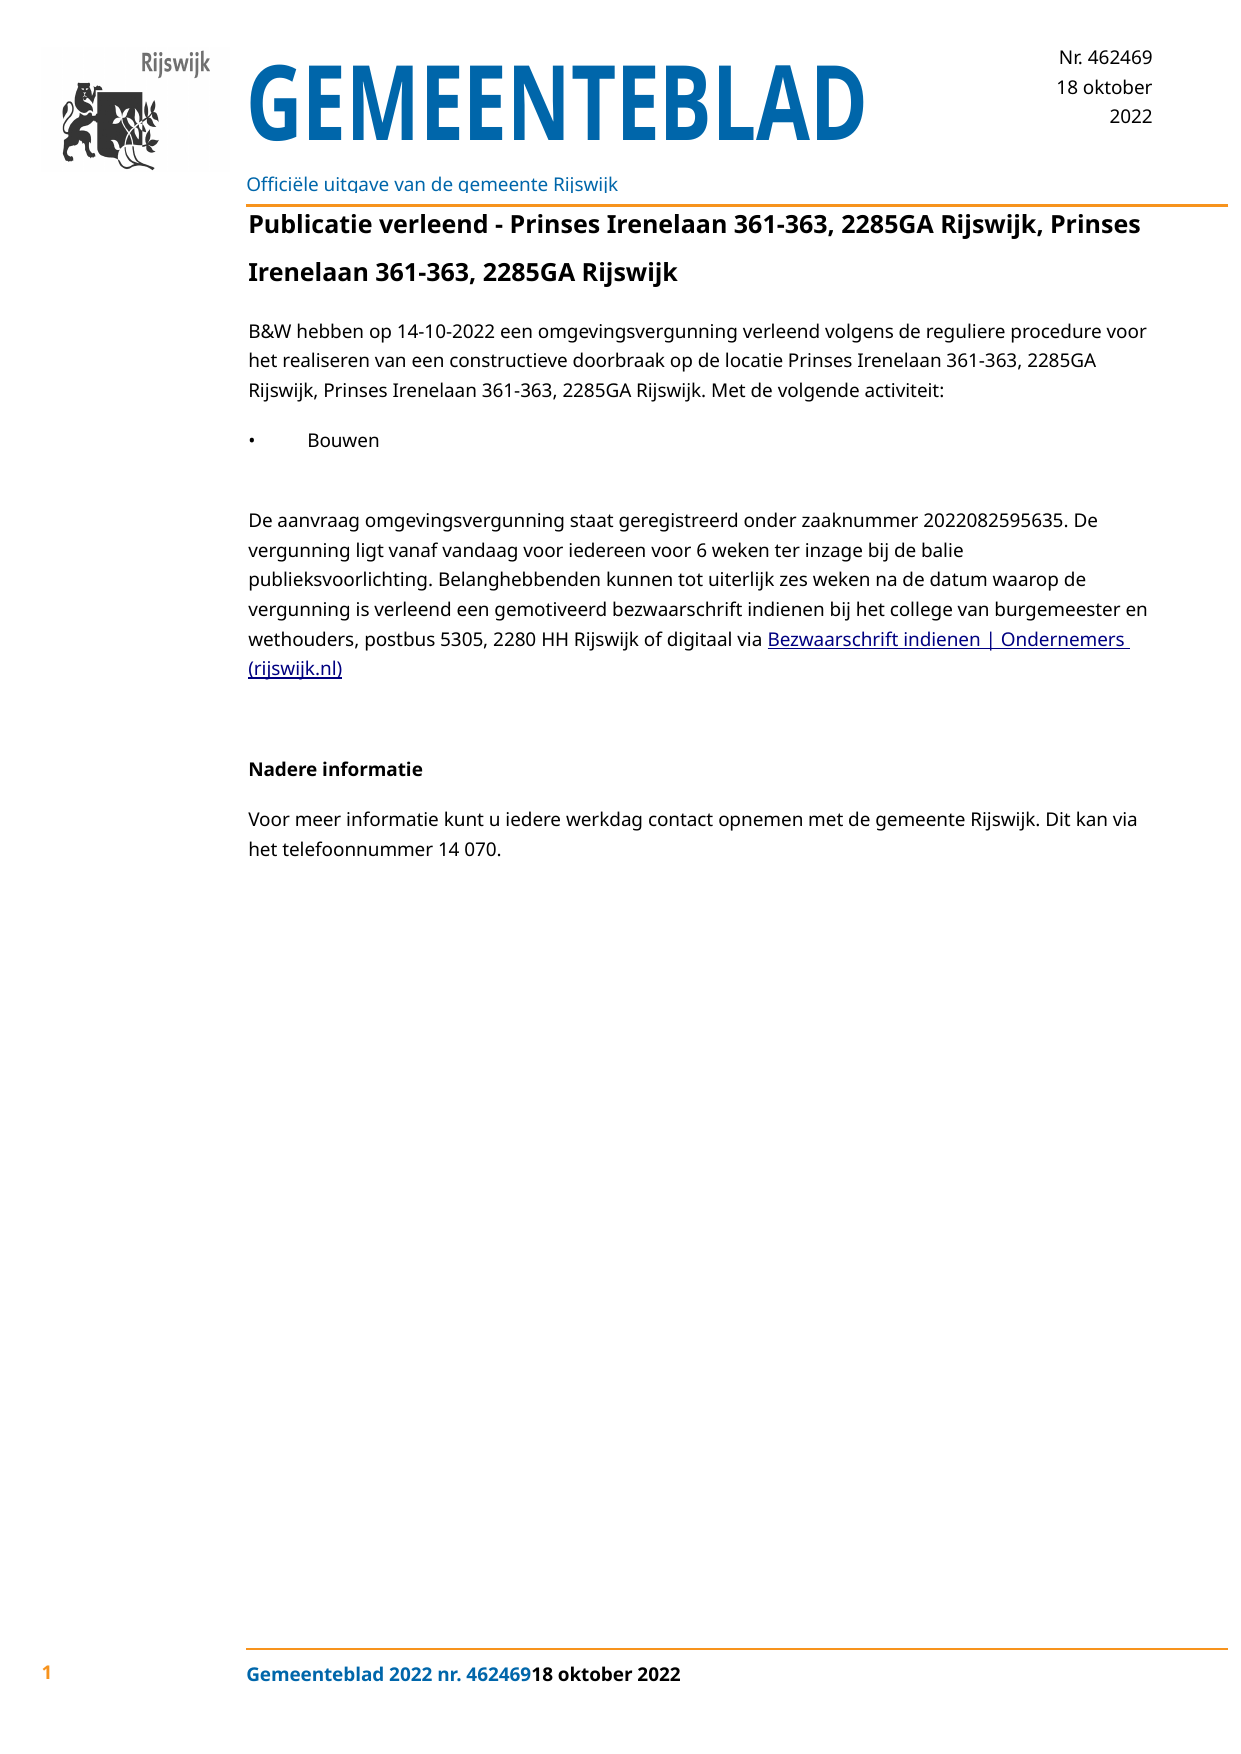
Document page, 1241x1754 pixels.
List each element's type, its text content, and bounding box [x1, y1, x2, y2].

list Bouwen [248, 427, 1152, 453]
text Publicatie verleend - Prinses Irenelaan 361-363, 2285GA Rijswijk, Prinses Irenelaan 361-363, 2285GA Rijswijk [248, 207, 1152, 288]
text B&W hebben op 14-10-2022 een omgevingsvergunning verleend volgens de reguliere procedure voor het realiseren van een constructieve doorbraak op de locatie Prinses Irenelaan 361-363, 2285GA Rijswijk, Prinses Irenelaan 361-363, 2285GA Rijswijk. Met de volgende activiteit: [248, 318, 1152, 403]
picture [41, 47, 231, 172]
text Voor meer informatie kunt u iedere werkdag contact opnemen met de gemeente Rijswijk. Dit kan via het telefoonnummer 14 070. [248, 807, 1152, 862]
text Nadere informatie [248, 756, 1152, 782]
text De aanvraag omgevingsvergunning staat geregistreerd onder zaaknummer 2022082595635. De vergunning ligt vanaf vandaag voor iedereen voor 6 weken ter inzage bij de balie publieksvoorlichting. Belanghebbenden kunnen tot uiterlijk zes weken na de datum waarop de vergunning is verleend een gemotiveerd bezwaarschrift indienen bij het college van burgemeester en wethouders, postbus 5305, 2280 HH Rijswijk of digitaal via Bezwaarschrift indienen | Ondernemers (rijswijk.nl) [248, 507, 1152, 681]
